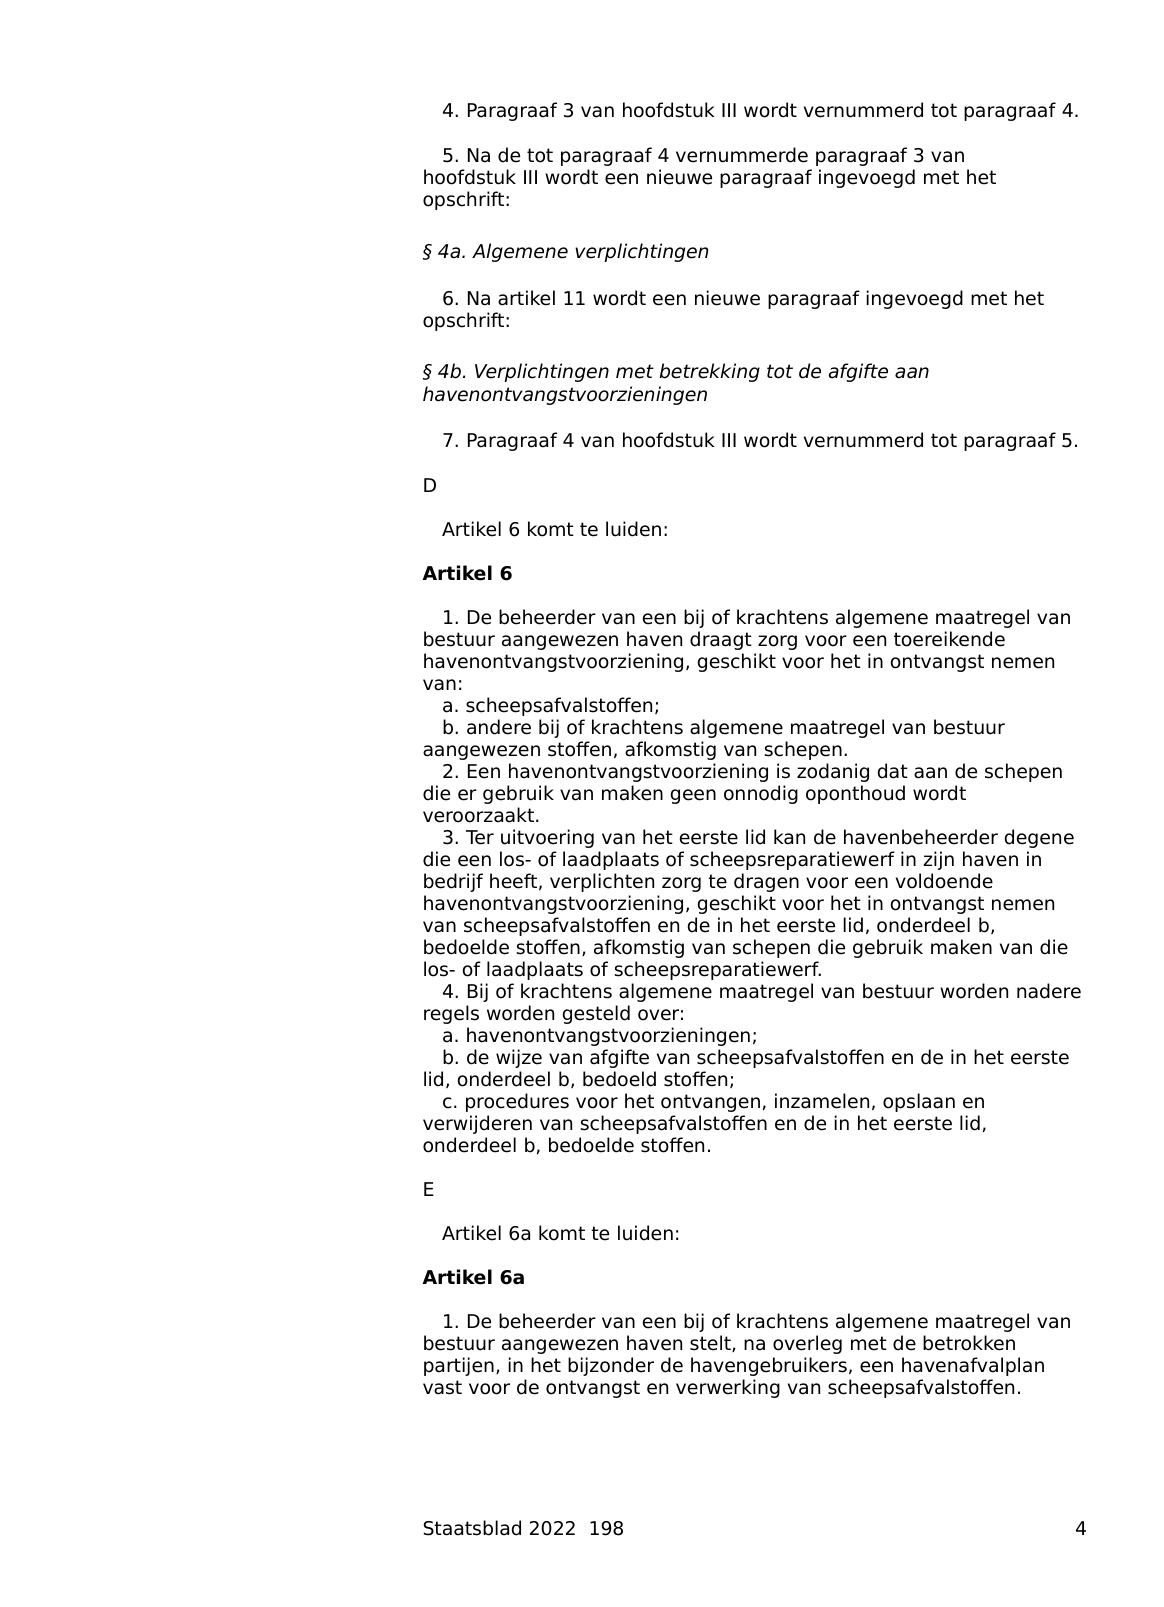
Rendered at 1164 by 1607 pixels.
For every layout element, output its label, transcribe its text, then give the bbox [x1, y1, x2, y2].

subtitle § 4a. Algemene verplichtingen [422, 241, 1087, 262]
subtitle § 4b. Verplichtingen met betrekking tot de afgifte aan havenontvangstvoorzieningen [422, 361, 1087, 405]
subtitle Artikel 6 [422, 563, 1087, 585]
text 1. De beheerder van een bij of krachtens algemene maatregel van bestuur aangewezen haven stelt, na overleg met de betrokken partijen, in het bijzonder de havengebruikers, een havenafvalplan vast voor de ontvangst en verwerking van scheepsafvalstoffen. [422, 1311, 1087, 1399]
text 7. Paragraaf 4 van hoofdstuk III wordt vernummerd tot paragraaf 5. [422, 430, 1087, 452]
text Artikel 6a komt te luiden: [422, 1223, 1087, 1245]
text D [422, 474, 1087, 497]
text Artikel 6 komt te luiden: [422, 519, 1087, 541]
text 2. Een havenontvangstvoorziening is zodanig dat aan de schepen die er gebruik van maken geen onnodig oponthoud wordt veroorzaakt. [422, 761, 1087, 827]
text c. procedures voor het ontvangen, inzamelen, opslaan en verwijderen van scheepsafvalstoffen en de in het eerste lid, onderdeel b, bedoelde stoffen. [422, 1091, 1087, 1157]
text 4. Bij of krachtens algemene maatregel van bestuur worden nadere regels worden gesteld over: [422, 981, 1087, 1025]
text 4. Paragraaf 3 van hoofdstuk III wordt vernummerd tot paragraaf 4. [422, 100, 1087, 122]
text E [422, 1179, 1087, 1201]
text b. andere bij of krachtens algemene maatregel van bestuur aangewezen stoffen, afkomstig van schepen. [422, 717, 1087, 761]
subtitle Artikel 6a [422, 1267, 1087, 1289]
text a. havenontvangstvoorzieningen; [422, 1025, 1087, 1047]
text 3. Ter uitvoering van het eerste lid kan de havenbeheerder degene die een los- of laadplaats of scheepsreparatiewerf in zijn haven in bedrijf heeft, verplichten zorg te dragen voor een voldoende havenontvangstvoorziening, geschikt voor het in ontvangst nemen van scheepsafvalstoffen en de in het eerste lid, onderdeel b, bedoelde stoffen, afkomstig van schepen die gebruik maken van die los- of laadplaats of scheepsreparatiewerf. [422, 827, 1087, 981]
text 5. Na de tot paragraaf 4 vernummerde paragraaf 3 van hoofdstuk III wordt een nieuwe paragraaf ingevoegd met het opschrift: [422, 144, 1087, 211]
text b. de wijze van afgifte van scheepsafvalstoffen en de in het eerste lid, onderdeel b, bedoeld stoffen; [422, 1047, 1087, 1091]
text 1. De beheerder van een bij of krachtens algemene maatregel van bestuur aangewezen haven draagt zorg voor een toereikende havenontvangstvoorziening, geschikt voor het in ontvangst nemen van: [422, 607, 1087, 695]
text a. scheepsafvalstoffen; [422, 695, 1087, 717]
text 6. Na artikel 11 wordt een nieuwe paragraaf ingevoegd met het opschrift: [422, 287, 1087, 331]
